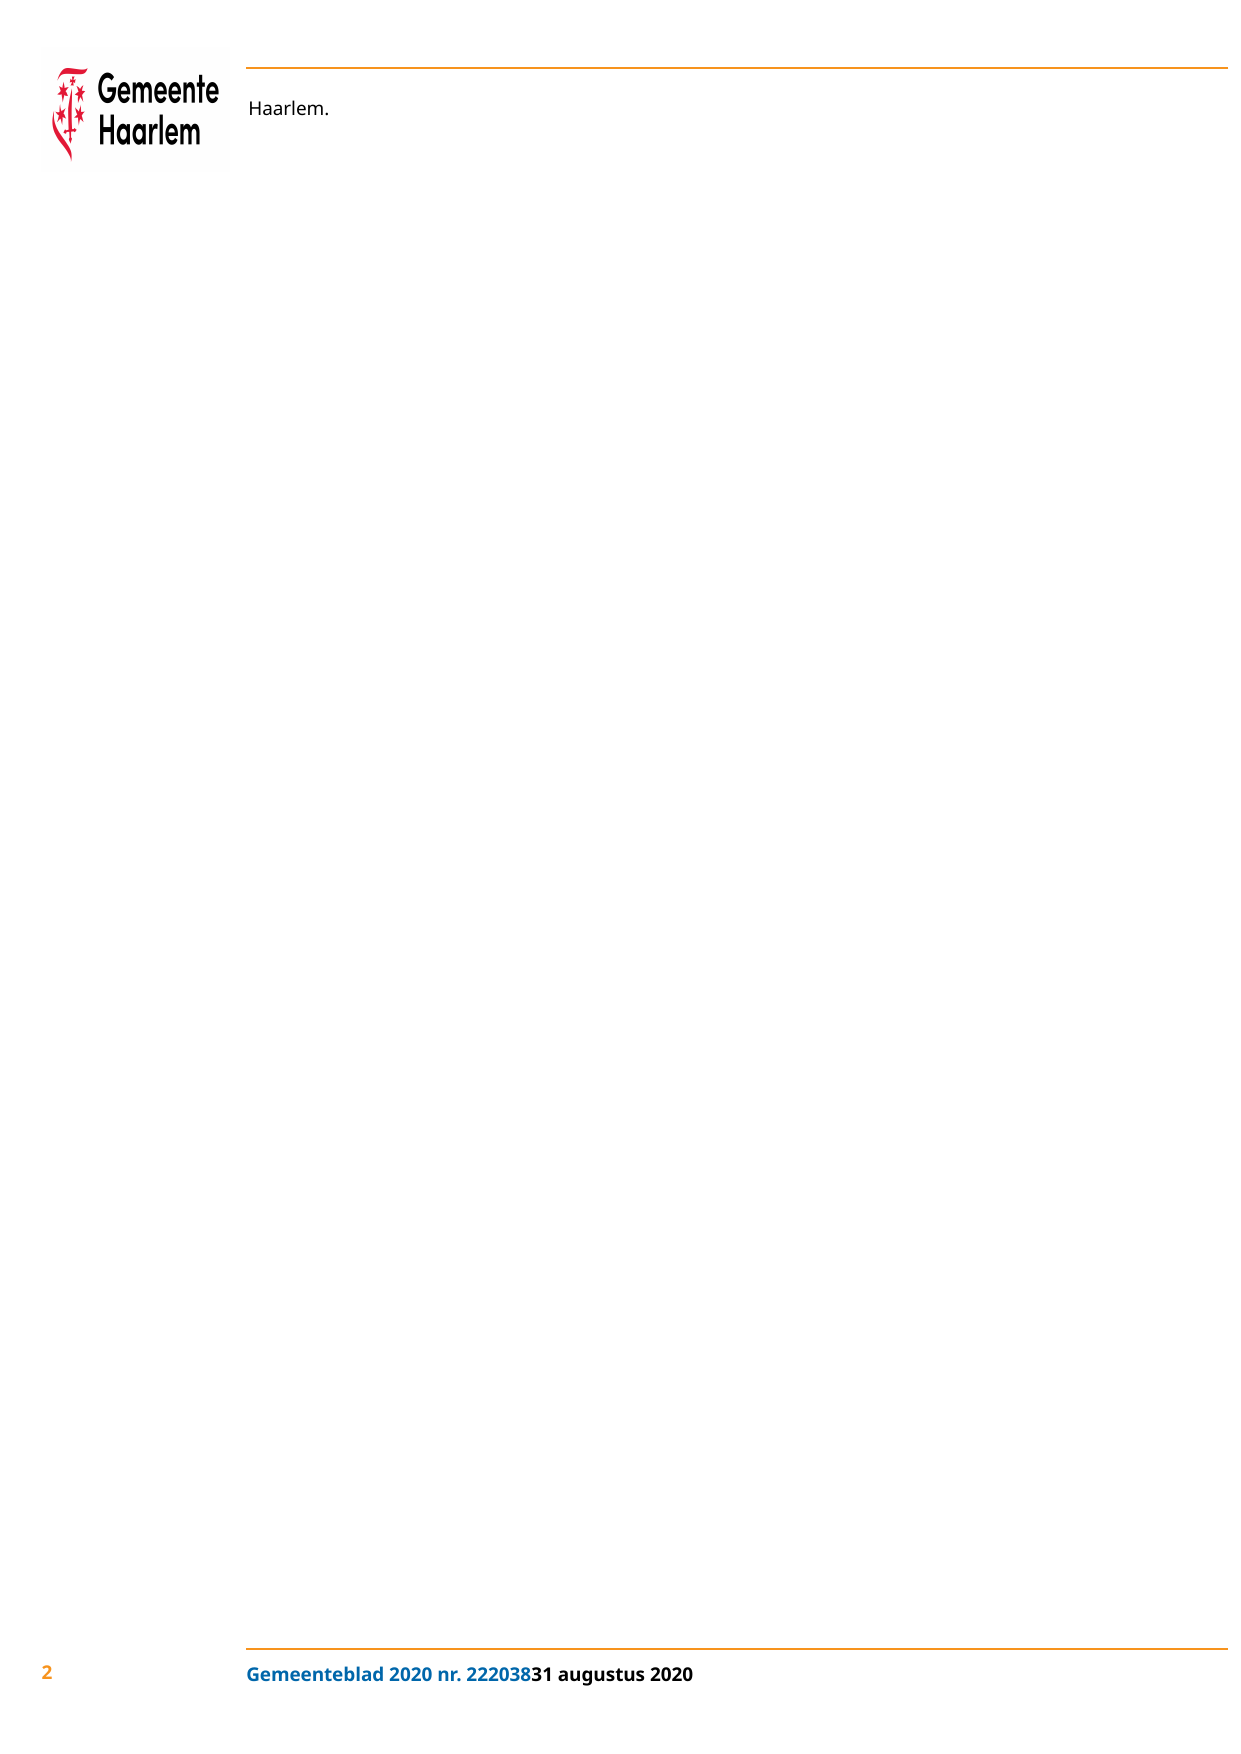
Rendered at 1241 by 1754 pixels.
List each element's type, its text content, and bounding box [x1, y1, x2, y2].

text Haarlem. [248, 95, 1152, 121]
picture [41, 47, 231, 172]
